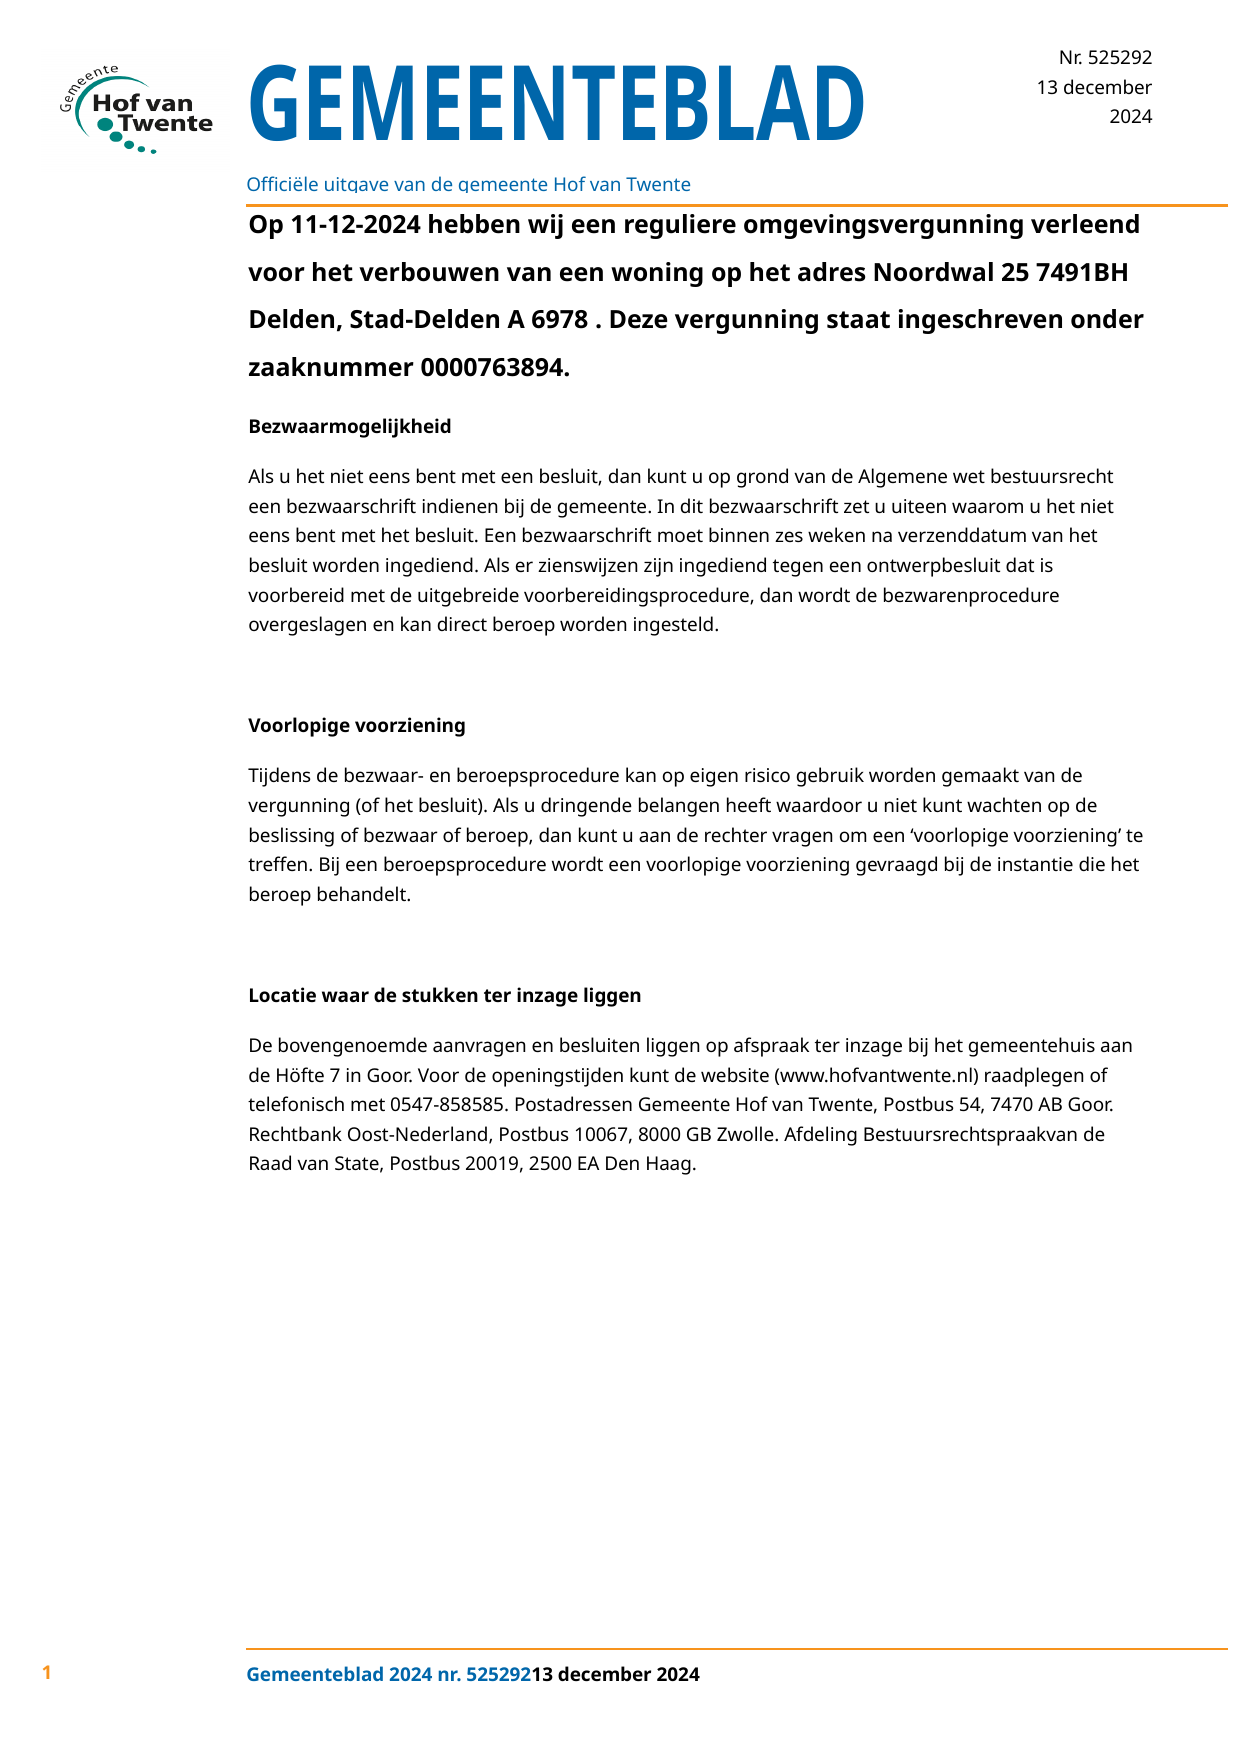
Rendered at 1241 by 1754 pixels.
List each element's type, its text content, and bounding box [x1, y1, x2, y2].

text De bovengenoemde aanvragen en besluiten liggen op afspraak ter inzage bij het gemeentehuis aan de Höfte 7 in Goor. Voor de openingstijden kunt de website (www.hofvantwente.nl) raadplegen of telefonisch met 0547-858585. Postadressen Gemeente Hof van Twente, Postbus 54, 7470 AB Goor. Rechtbank Oost-Nederland, Postbus 10067, 8000 GB Zwolle. Afdeling Bestuursrechtspraakvan de Raad van State, Postbus 20019, 2500 EA Den Haag. [248, 1032, 1152, 1176]
text Tijdens de bezwaar- en beroepsprocedure kan op eigen risico gebruik worden gemaakt van de vergunning (of het besluit). Als u dringende belangen heeft waardoor u niet kunt wachten op de beslissing of bezwaar of beroep, dan kunt u aan de rechter vragen om een ‘voorlopige voorziening’ te treffen. Bij een beroepsprocedure wordt een voorlopige voorziening gevraagd bij de instantie die het beroep behandelt. [248, 763, 1152, 907]
text Locatie waar de stukken ter inzage liggen [248, 982, 1152, 1008]
text Bezwaarmogelijkheid [248, 413, 1152, 439]
text Voorlopige voorziening [248, 712, 1152, 738]
text Op 11-12-2024 hebben wij een reguliere omgevingsvergunning verleend voor het verbouwen van een woning op het adres Noordwal 25 7491BH Delden, Stad-Delden A 6978 . Deze vergunning staat ingeschreven onder zaaknummer 0000763894. [248, 207, 1152, 384]
picture [41, 47, 231, 172]
text Als u het niet eens bent met een besluit, dan kunt u op grond van de Algemene wet bestuursrecht een bezwaarschrift indienen bij de gemeente. In dit bezwaarschrift zet u uiteen waarom u het niet eens bent met het besluit. Een bezwaarschrift moet binnen zes weken na verzenddatum van het besluit worden ingediend. Als er zienswijzen zijn ingediend tegen een ontwerpbesluit dat is voorbereid met de uitgebreide voorbereidingsprocedure, dan wordt de bezwarenprocedure overgeslagen en kan direct beroep worden ingesteld. [248, 463, 1152, 637]
